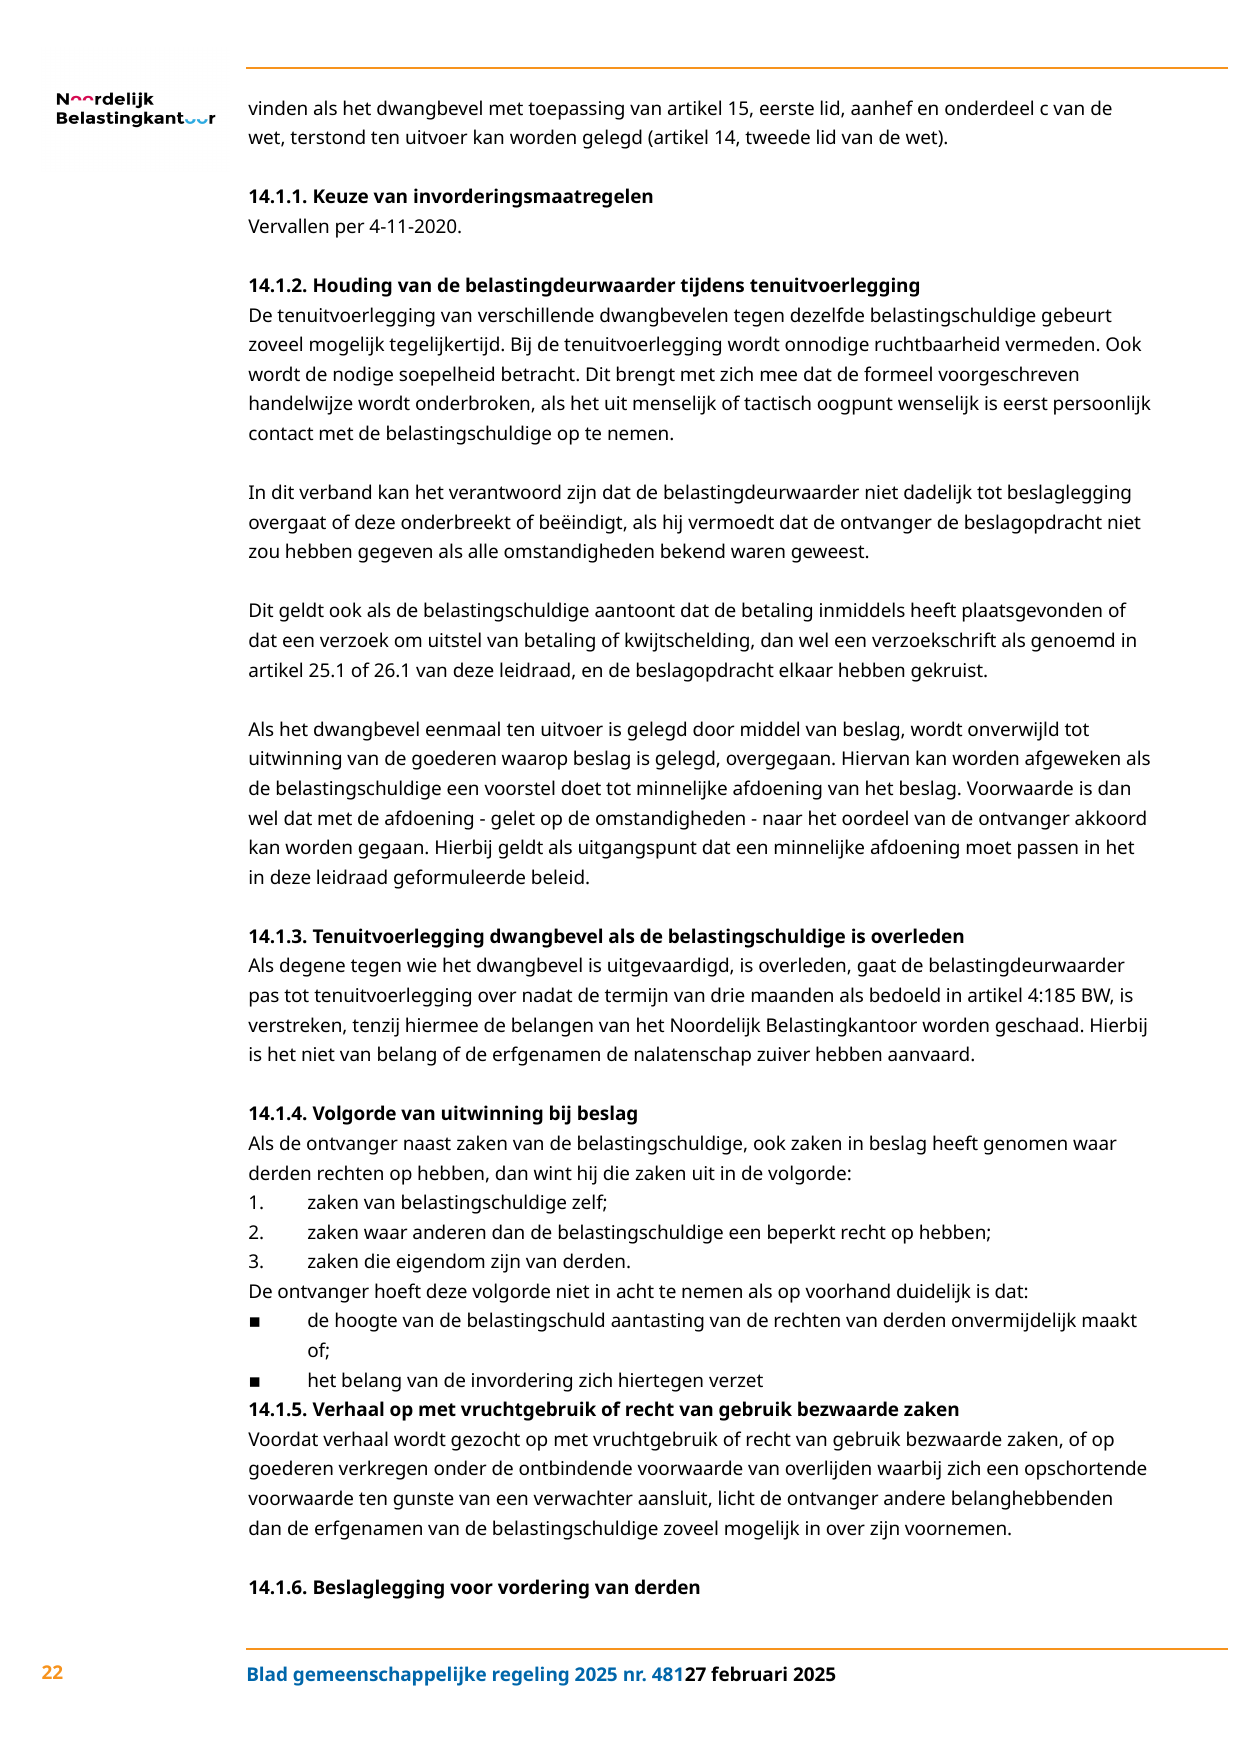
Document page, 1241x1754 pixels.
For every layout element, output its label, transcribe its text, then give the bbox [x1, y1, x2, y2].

text Vervallen per 4-11-2020. [248, 213, 1152, 239]
text 14.1.6. Beslaglegging voor vordering van derden [248, 1574, 1152, 1600]
list zaken waar anderen dan de belastingschuldige een beperkt recht op hebben; [248, 1219, 1152, 1245]
text Als degene tegen wie het dwangbevel is uitgevaardigd, is overleden, gaat de belastingdeurwaarder pas tot tenuitvoerlegging over nadat de termijn van drie maanden als bedoeld in artikel 4:185 BW, is verstreken, tenzij hiermee de belangen van het Noordelijk Belastingkantoor worden geschaad. Hierbij is het niet van belang of de erfgenamen de nalatenschap zuiver hebben aanvaard. [248, 953, 1152, 1067]
picture [41, 47, 231, 172]
list de hoogte van de belastingschuld aantasting van de rechten van derden onvermijdelijk maakt of; [248, 1308, 1152, 1363]
text Als de ontvanger naast zaken van de belastingschuldige, ook zaken in beslag heeft genomen waar derden rechten op hebben, dan wint hij die zaken uit in de volgorde: [248, 1130, 1152, 1186]
text 14.1.4. Volgorde van uitwinning bij beslag [248, 1101, 1152, 1126]
list zaken van belastingschuldige zelf; [248, 1189, 1152, 1215]
text 14.1.5. Verhaal op met vruchtgebruik of recht van gebruik bezwaarde zaken [248, 1396, 1152, 1422]
text De tenuitvoerlegging van verschillende dwangbevelen tegen dezelfde belastingschuldige gebeurt zoveel mogelijk tegelijkertijd. Bij de tenuitvoerlegging wordt onnodige ruchtbaarheid vermeden. Ook wordt de nodige soepelheid betracht. Dit brengt met zich mee dat de formeel voorgeschreven handelwijze wordt onderbroken, als het uit menselijk of tactisch oogpunt wenselijk is eerst persoonlijk contact met de belastingschuldige op te nemen. [248, 302, 1152, 446]
text De ontvanger hoeft deze volgorde niet in acht te nemen als op voorhand duidelijk is dat: [248, 1278, 1152, 1304]
text Als het dwangbevel eenmaal ten uitvoer is gelegd door middel van beslag, wordt onverwijld tot uitwinning van de goederen waarop beslag is gelegd, overgegaan. Hiervan kan worden afgeweken als de belastingschuldige een voorstel doet tot minnelijke afdoening van het beslag. Voorwaarde is dan wel dat met de afdoening - gelet op de omstandigheden - naar het oordeel van de ontvanger akkoord kan worden gegaan. Hierbij geldt als uitgangspunt dat een minnelijke afdoening moet passen in het in deze leidraad geformuleerde beleid. [248, 716, 1152, 890]
text vinden als het dwangbevel met toepassing van artikel 15, eerste lid, aanhef en onderdeel c van de wet, terstond ten uitvoer kan worden gelegd (artikel 14, tweede lid van de wet). [248, 95, 1152, 150]
text 14.1.1. Keuze van invorderingsmaatregelen [248, 183, 1152, 209]
text 14.1.2. Houding van de belastingdeurwaarder tijdens tenuitvoerlegging [248, 272, 1152, 298]
list zaken die eigendom zijn van derden. [248, 1248, 1152, 1274]
text 14.1.3. Tenuitvoerlegging dwangbevel als de belastingschuldige is overleden [248, 923, 1152, 949]
text Voordat verhaal wordt gezocht op met vruchtgebruik of recht van gebruik bezwaarde zaken, of op goederen verkregen onder de ontbindende voorwaarde van overlijden waarbij zich een opschortende voorwaarde ten gunste van een verwachter aansluit, licht de ontvanger andere belanghebbenden dan de erfgenamen van de belastingschuldige zoveel mogelijk in over zijn voornemen. [248, 1426, 1152, 1541]
text In dit verband kan het verantwoord zijn dat de belastingdeurwaarder niet dadelijk tot beslaglegging overgaat of deze onderbreekt of beëindigt, als hij vermoedt dat de ontvanger de beslagopdracht niet zou hebben gegeven als alle omstandigheden bekend waren geweest. [248, 479, 1152, 564]
text Dit geldt ook als de belastingschuldige aantoont dat de betaling inmiddels heeft plaatsgevonden of dat een verzoek om uitstel van betaling of kwijtschelding, dan wel een verzoekschrift als genoemd in artikel 25.1 of 26.1 van deze leidraad, en de beslagopdracht elkaar hebben gekruist. [248, 598, 1152, 683]
list het belang van de invordering zich hiertegen verzet [248, 1367, 1152, 1393]
